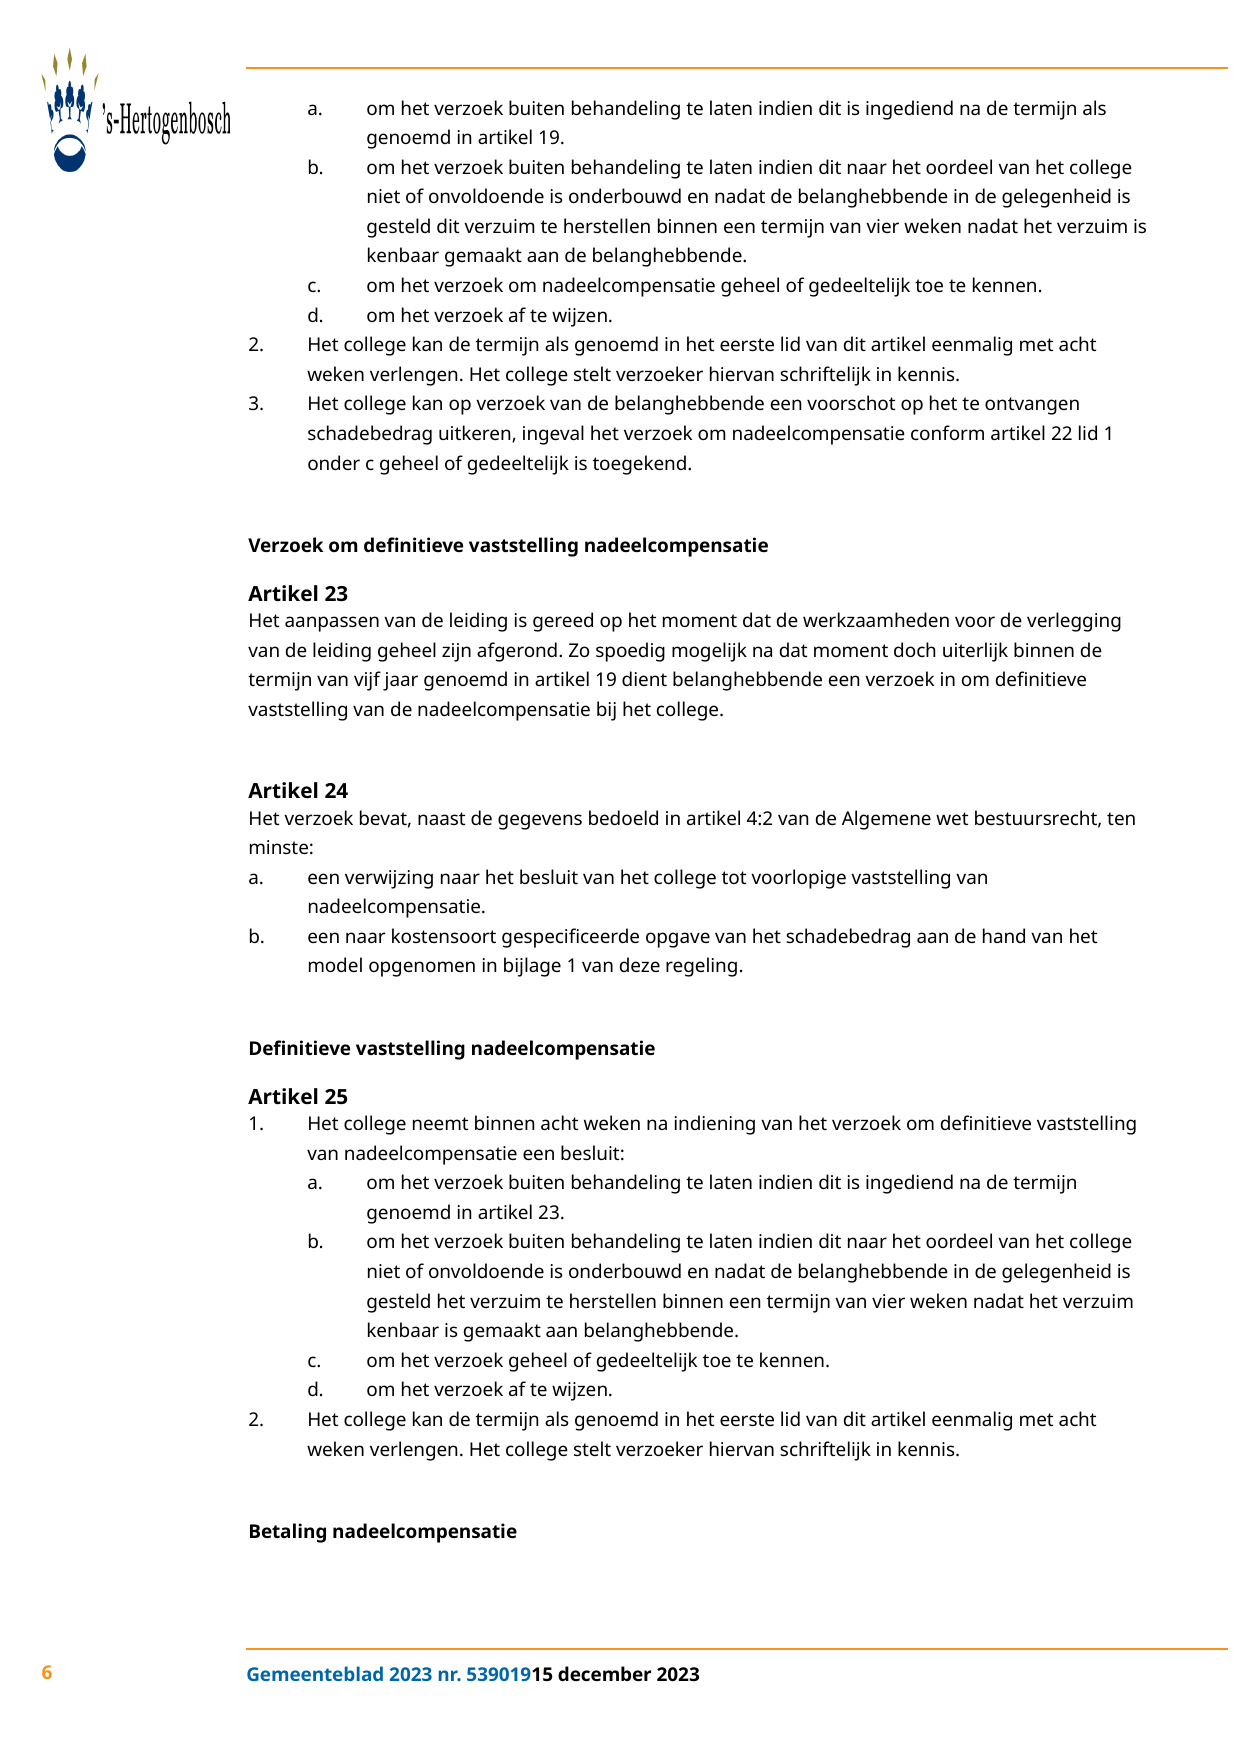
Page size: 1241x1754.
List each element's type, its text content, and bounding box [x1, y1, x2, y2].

list om het verzoek om nadeelcompensatie geheel of gedeeltelijk toe te kennen. [307, 272, 1152, 298]
list om het verzoek af te wijzen. [307, 302, 1152, 328]
picture [41, 47, 231, 172]
list een verwijzing naar het besluit van het college tot voorlopige vaststelling van nadeelcompensatie. [248, 864, 1152, 919]
list Het college kan de termijn als genoemd in het eerste lid van dit artikel eenmalig met acht weken verlengen. Het college stelt verzoeker hiervan schriftelijk in kennis. [248, 331, 1152, 387]
list om het verzoek buiten behandeling te laten indien dit is ingediend na de termijn genoemd in artikel 23. [307, 1169, 1152, 1225]
text Artikel 23 [248, 579, 1152, 607]
text Verzoek om definitieve vaststelling nadeelcompensatie [248, 530, 1152, 558]
list een naar kostensoort gespecificeerde opgave van het schadebedrag aan de hand van het model opgenomen in bijlage 1 van deze regeling. [248, 923, 1152, 978]
list Het college kan op verzoek van de belanghebbende een voorschot op het te ontvangen schadebedrag uitkeren, ingeval het verzoek om nadeelcompensatie conform artikel 22 lid 1 onder c geheel of gedeeltelijk is toegekend. [248, 391, 1152, 476]
text Betaling nadeelcompensatie [248, 1516, 1152, 1544]
list om het verzoek af te wijzen. [307, 1377, 1152, 1402]
text Artikel 25 [248, 1082, 1152, 1110]
list om het verzoek geheel of gedeeltelijk toe te kennen. [307, 1347, 1152, 1373]
list om het verzoek buiten behandeling te laten indien dit is ingediend na de termijn als genoemd in artikel 19. [307, 95, 1152, 150]
text Artikel 24 [248, 776, 1152, 805]
list om het verzoek buiten behandeling te laten indien dit naar het oordeel van het college niet of onvoldoende is onderbouwd en nadat de belanghebbende in de gelegenheid is gesteld het verzuim te herstellen binnen een termijn van vier weken nadat het verzuim kenbaar is gemaakt aan belanghebbende. [307, 1229, 1152, 1343]
list Het college neemt binnen acht weken na indiening van het verzoek om definitieve vaststelling van nadeelcompensatie een besluit: [248, 1110, 1152, 1166]
text Het verzoek bevat, naast de gegevens bedoeld in artikel 4:2 van de Algemene wet bestuursrecht, ten minste: [248, 805, 1152, 860]
text Het aanpassen van de leiding is gereed op het moment dat de werkzaamheden voor de verlegging van de leiding geheel zijn afgerond. Zo spoedig mogelijk na dat moment doch uiterlijk binnen de termijn van vijf jaar genoemd in artikel 19 dient belanghebbende een verzoek in om definitieve vaststelling van de nadeelcompensatie bij het college. [248, 607, 1152, 722]
list om het verzoek buiten behandeling te laten indien dit naar het oordeel van het college niet of onvoldoende is onderbouwd en nadat de belanghebbende in de gelegenheid is gesteld dit verzuim te herstellen binnen een termijn van vier weken nadat het verzuim is kenbaar gemaakt aan de belanghebbende. [307, 154, 1152, 268]
text Definitieve vaststelling nadeelcompensatie [248, 1033, 1152, 1061]
list Het college kan de termijn als genoemd in het eerste lid van dit artikel eenmalig met acht weken verlengen. Het college stelt verzoeker hiervan schriftelijk in kennis. [248, 1406, 1152, 1461]
